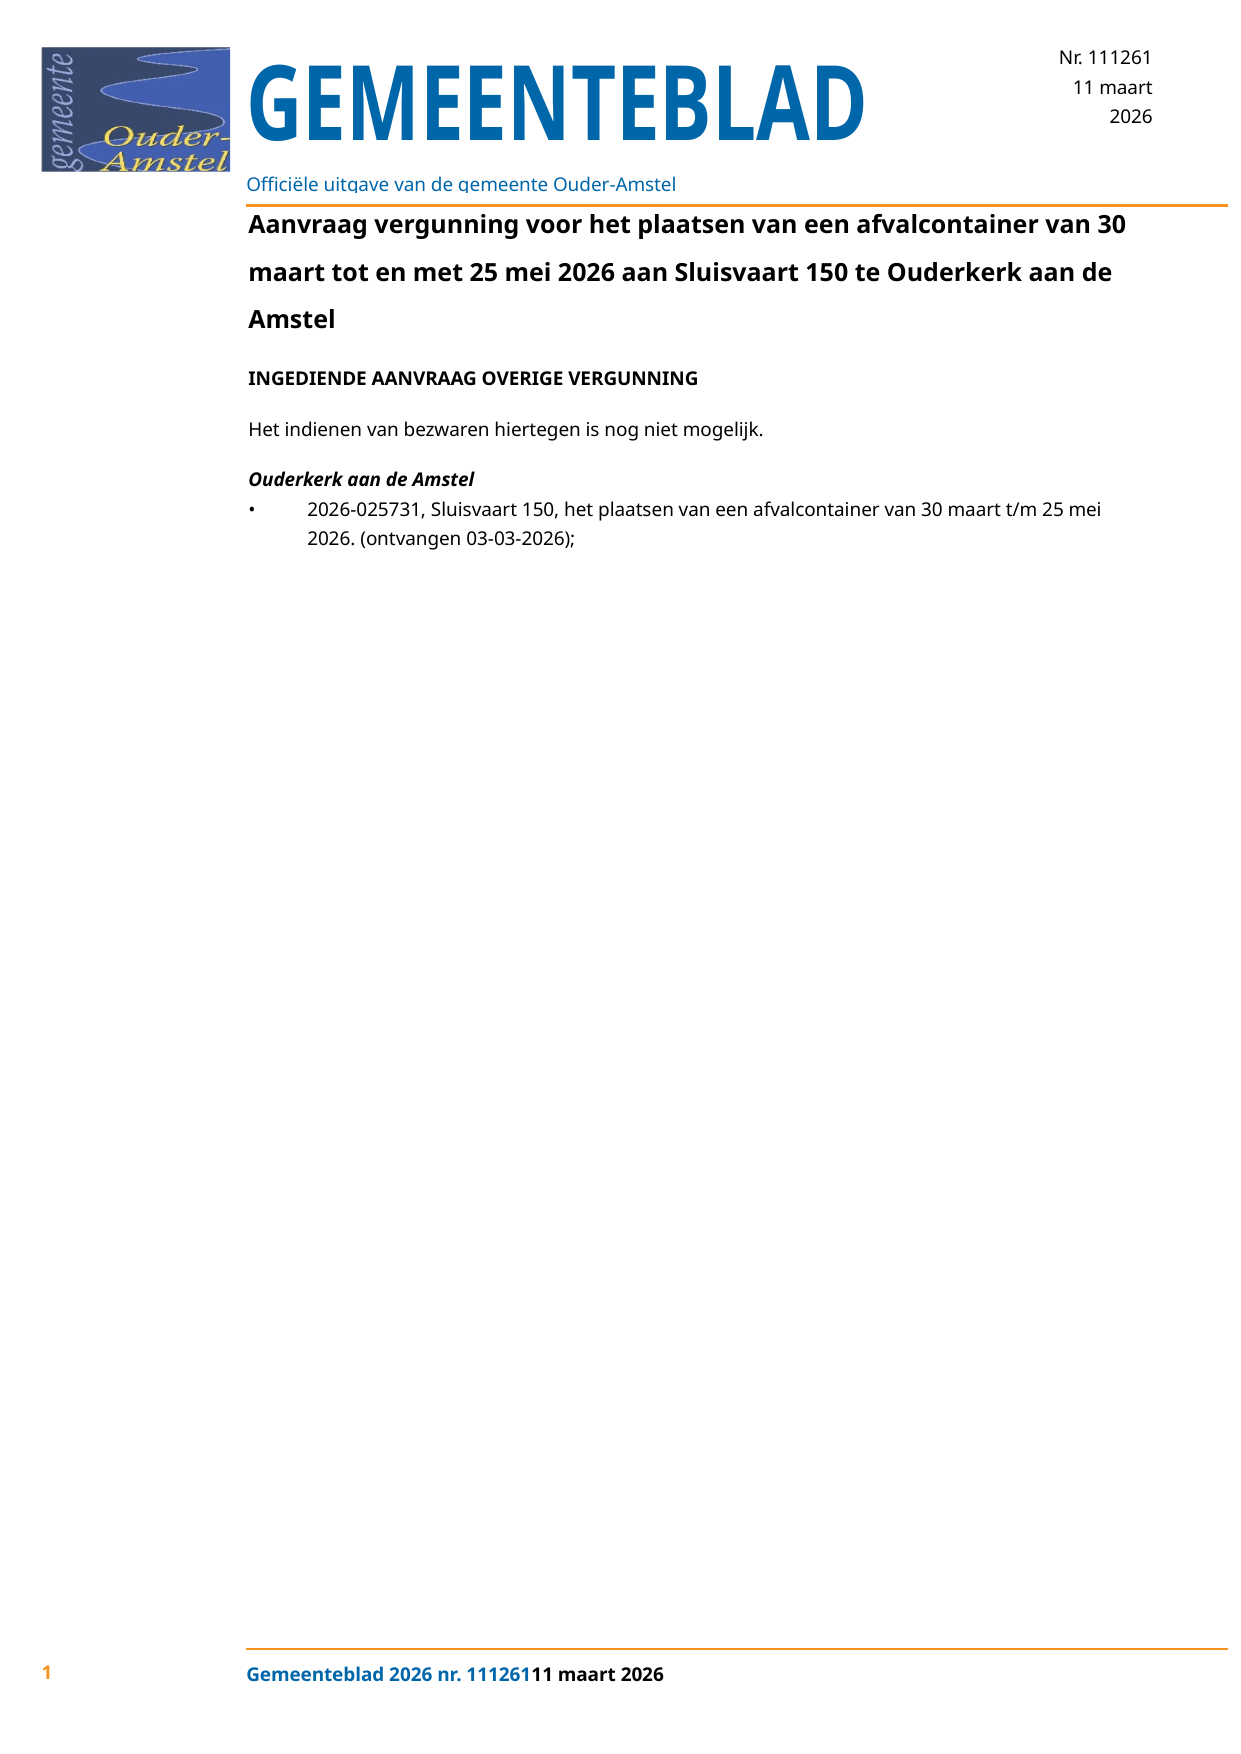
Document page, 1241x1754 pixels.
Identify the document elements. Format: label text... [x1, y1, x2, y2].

text Aanvraag vergunning voor het plaatsen van een afvalcontainer van 30 maart tot en met 25 mei 2026 aan Sluisvaart 150 te Ouderkerk aan de Amstel [248, 207, 1152, 336]
list 2026-025731, Sluisvaart 150, het plaatsen van een afvalcontainer van 30 maart t/m 25 mei 2026. (ontvangen 03-03-2026); [248, 496, 1152, 551]
text Ouderkerk aan de Amstel [248, 466, 1152, 492]
text INGEDIENDE AANVRAAG OVERIGE VERGUNNING [248, 366, 1152, 391]
text Het indienen van bezwaren hiertegen is nog niet mogelijk. [248, 416, 1152, 442]
picture [41, 47, 231, 172]
